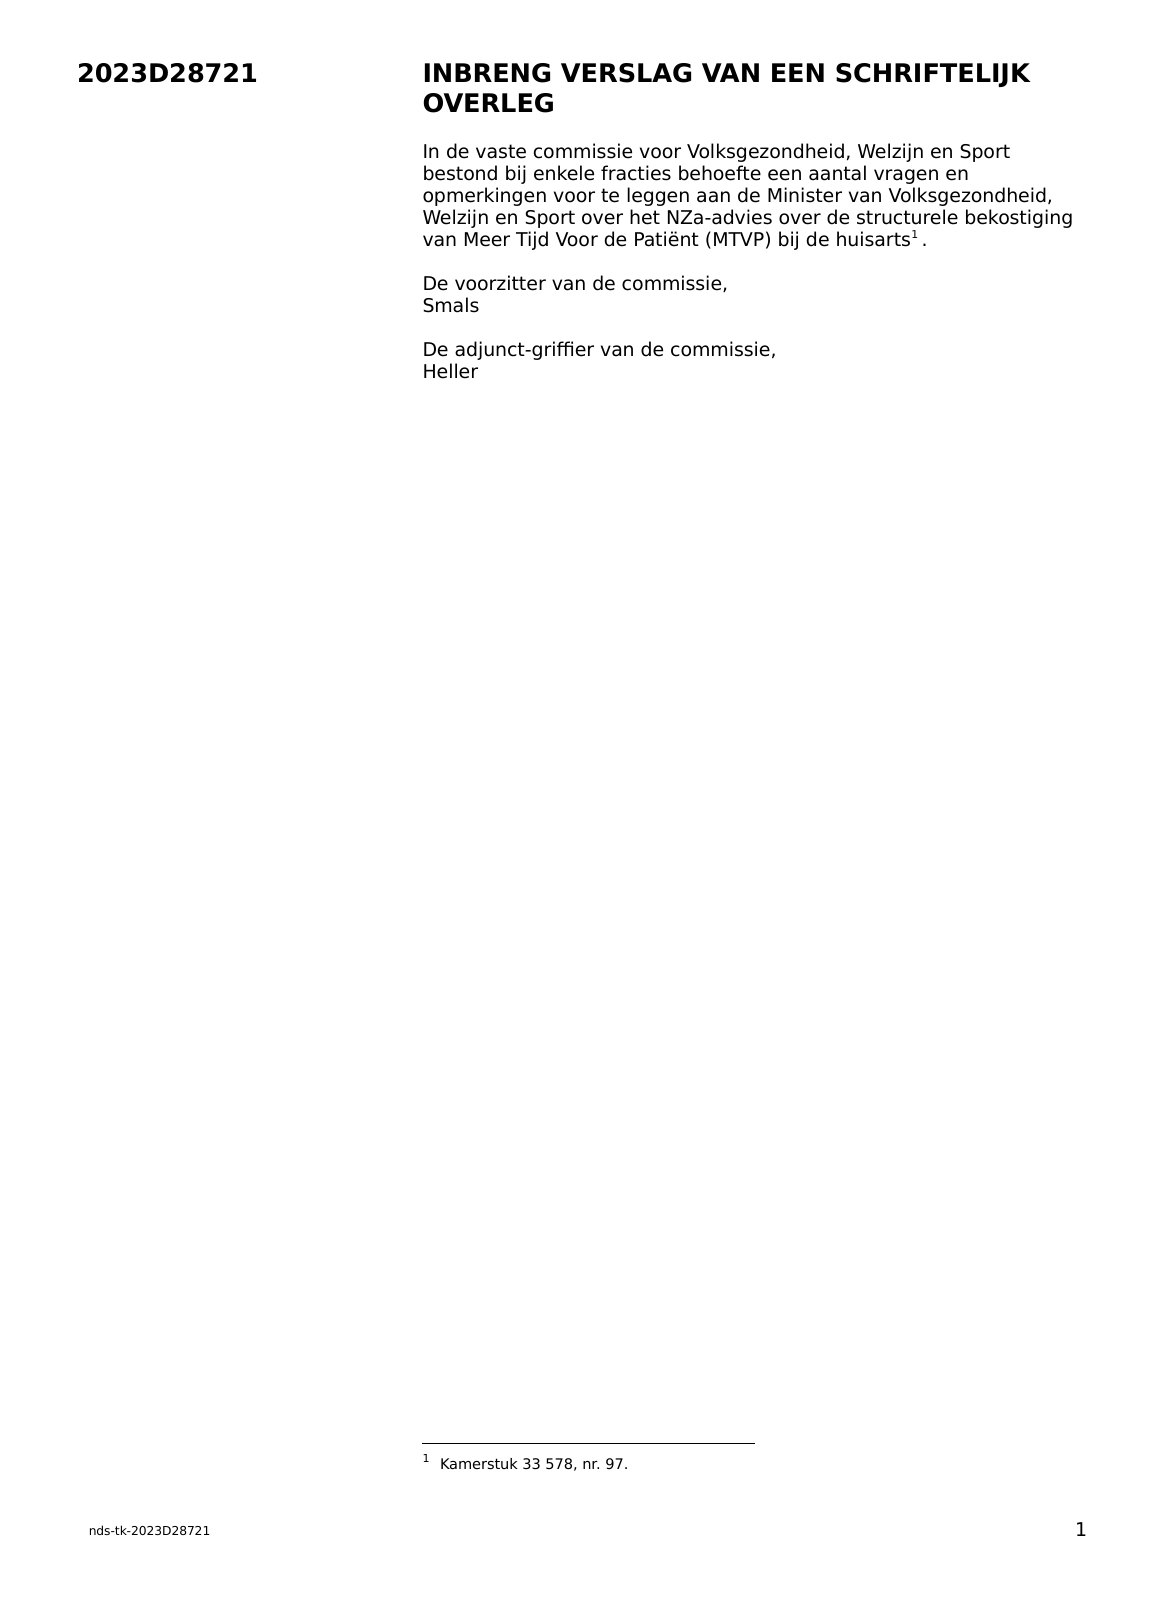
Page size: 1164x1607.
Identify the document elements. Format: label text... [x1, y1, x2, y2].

text In de vaste commissie voor Volksgezondheid, Welzijn en Sport bestond bij enkele fracties behoefte een aantal vragen en opmerkingen voor te leggen aan de Minister van Volksgezondheid, Welzijn en Sport over het NZa-advies over de structurele bekostiging van Meer Tijd Voor de Patiënt (MTVP) bij de huisarts. [422, 141, 1087, 251]
text Heller [422, 361, 1087, 383]
text De voorzitter van de commissie, [422, 273, 1087, 295]
text 2023D28721 INBRENG VERSLAG VAN EEN SCHRIFTELIJK OVERLEG [77, 59, 1087, 118]
text De adjunct-griffier van de commissie, [422, 339, 1087, 361]
text Kamerstuk 33 578, nr. 97. [422, 1452, 1087, 1474]
text Smals [422, 295, 1087, 317]
text nds-tk-2023D28721 [88, 1524, 323, 1538]
